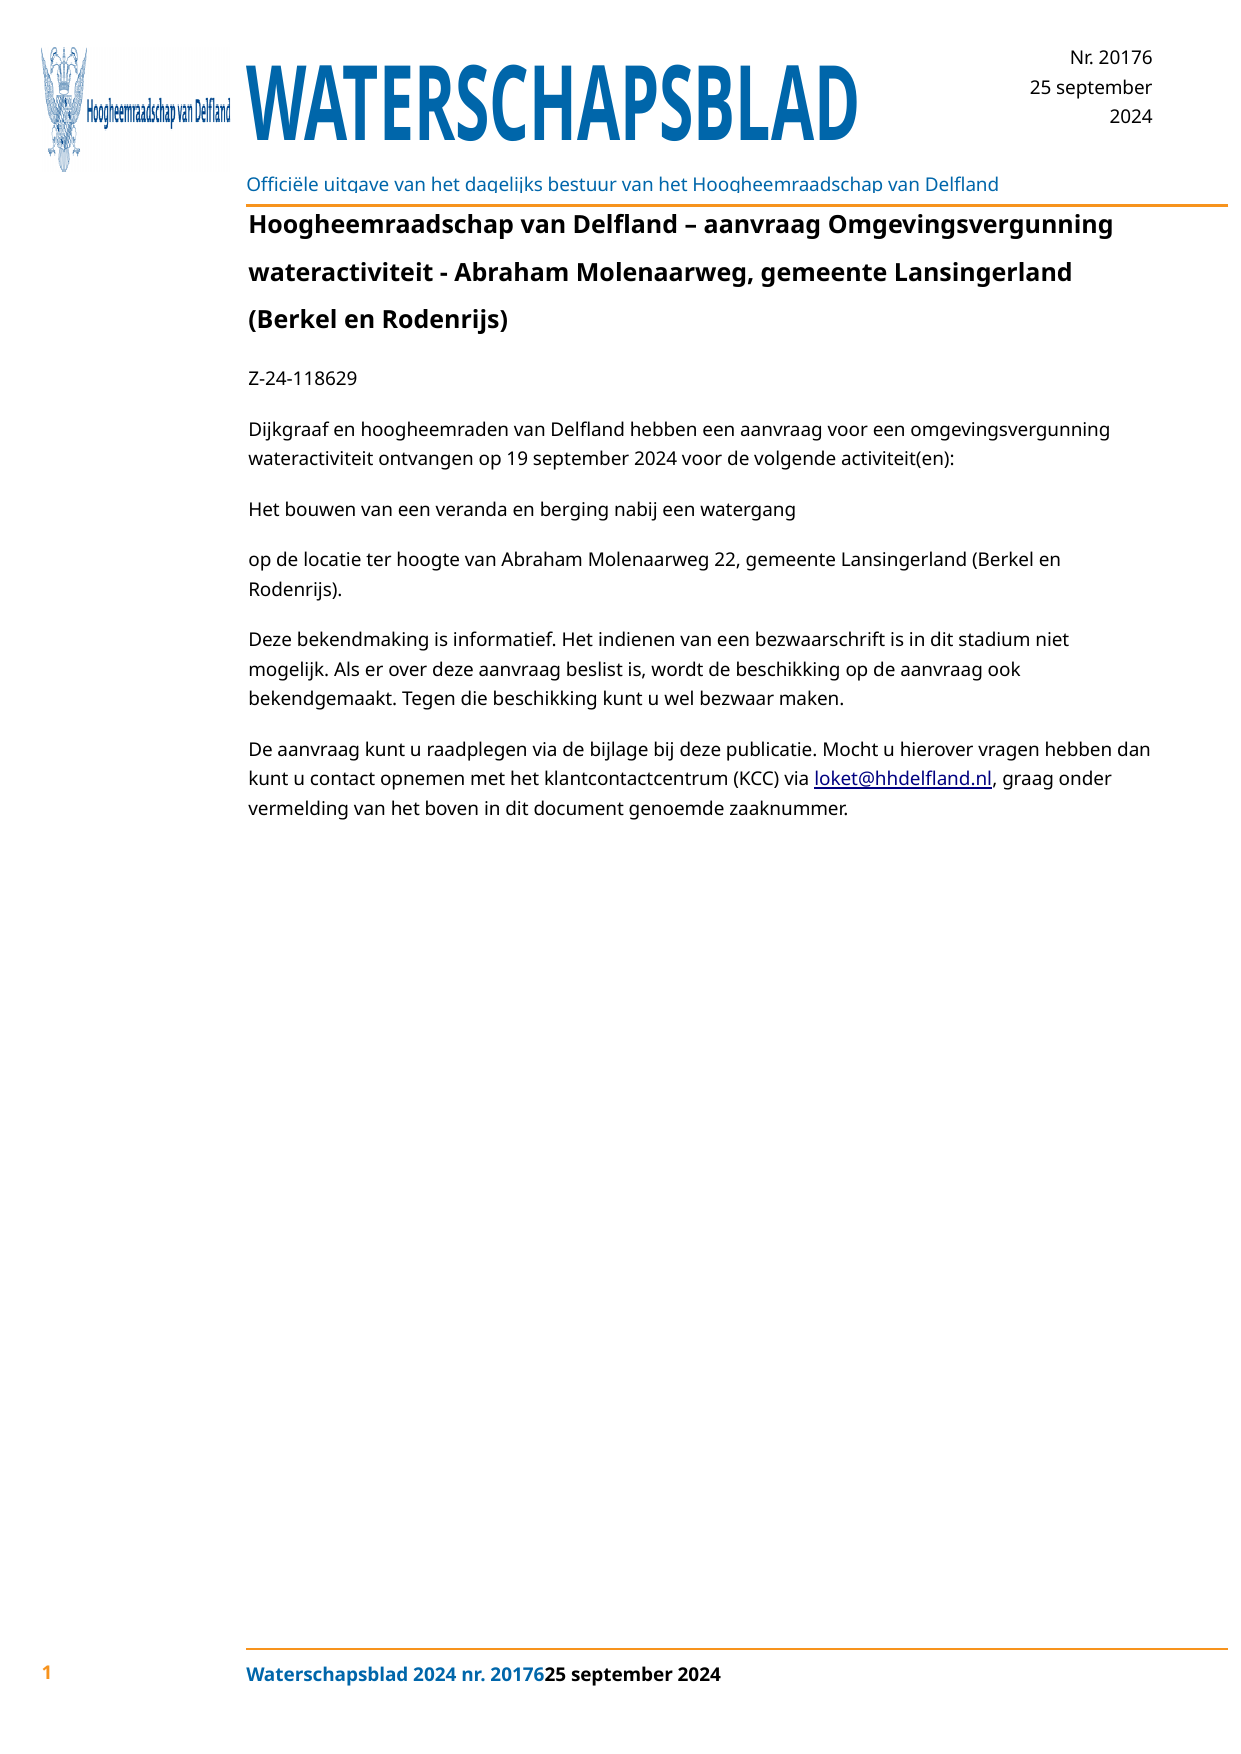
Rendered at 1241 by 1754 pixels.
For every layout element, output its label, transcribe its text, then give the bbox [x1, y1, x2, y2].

text Hoogheemraadschap van Delfland – aanvraag Omgevingsvergunning wateractiviteit - Abraham Molenaarweg, gemeente Lansingerland (Berkel en Rodenrijs) [248, 207, 1152, 336]
text Deze bekendmaking is informatief. Het indienen van een bezwaarschrift is in dit stadium niet mogelijk. Als er over deze aanvraag beslist is, wordt de beschikking op de aanvraag ook bekendgemaakt. Tegen die beschikking kunt u wel bezwaar maken. [248, 626, 1152, 711]
text Het bouwen van een veranda en berging nabij een watergang [248, 496, 1152, 522]
picture [41, 47, 231, 172]
text op de locatie ter hoogte van Abraham Molenaarweg 22, gemeente Lansingerland (Berkel en Rodenrijs). [248, 546, 1152, 602]
text Dijkgraaf en hoogheemraden van Delfland hebben een aanvraag voor een omgevingsvergunning wateractiviteit ontvangen op 19 september 2024 voor de volgende activiteit(en): [248, 416, 1152, 471]
text Z-24-118629 [248, 366, 1152, 391]
text De aanvraag kunt u raadplegen via de bijlage bij deze publicatie. Mocht u hierover vragen hebben dan kunt u contact opnemen met het klantcontactcentrum (KCC) via loket@hhdelfland.nl, graag onder vermelding van het boven in dit document genoemde zaaknummer. [248, 736, 1152, 821]
